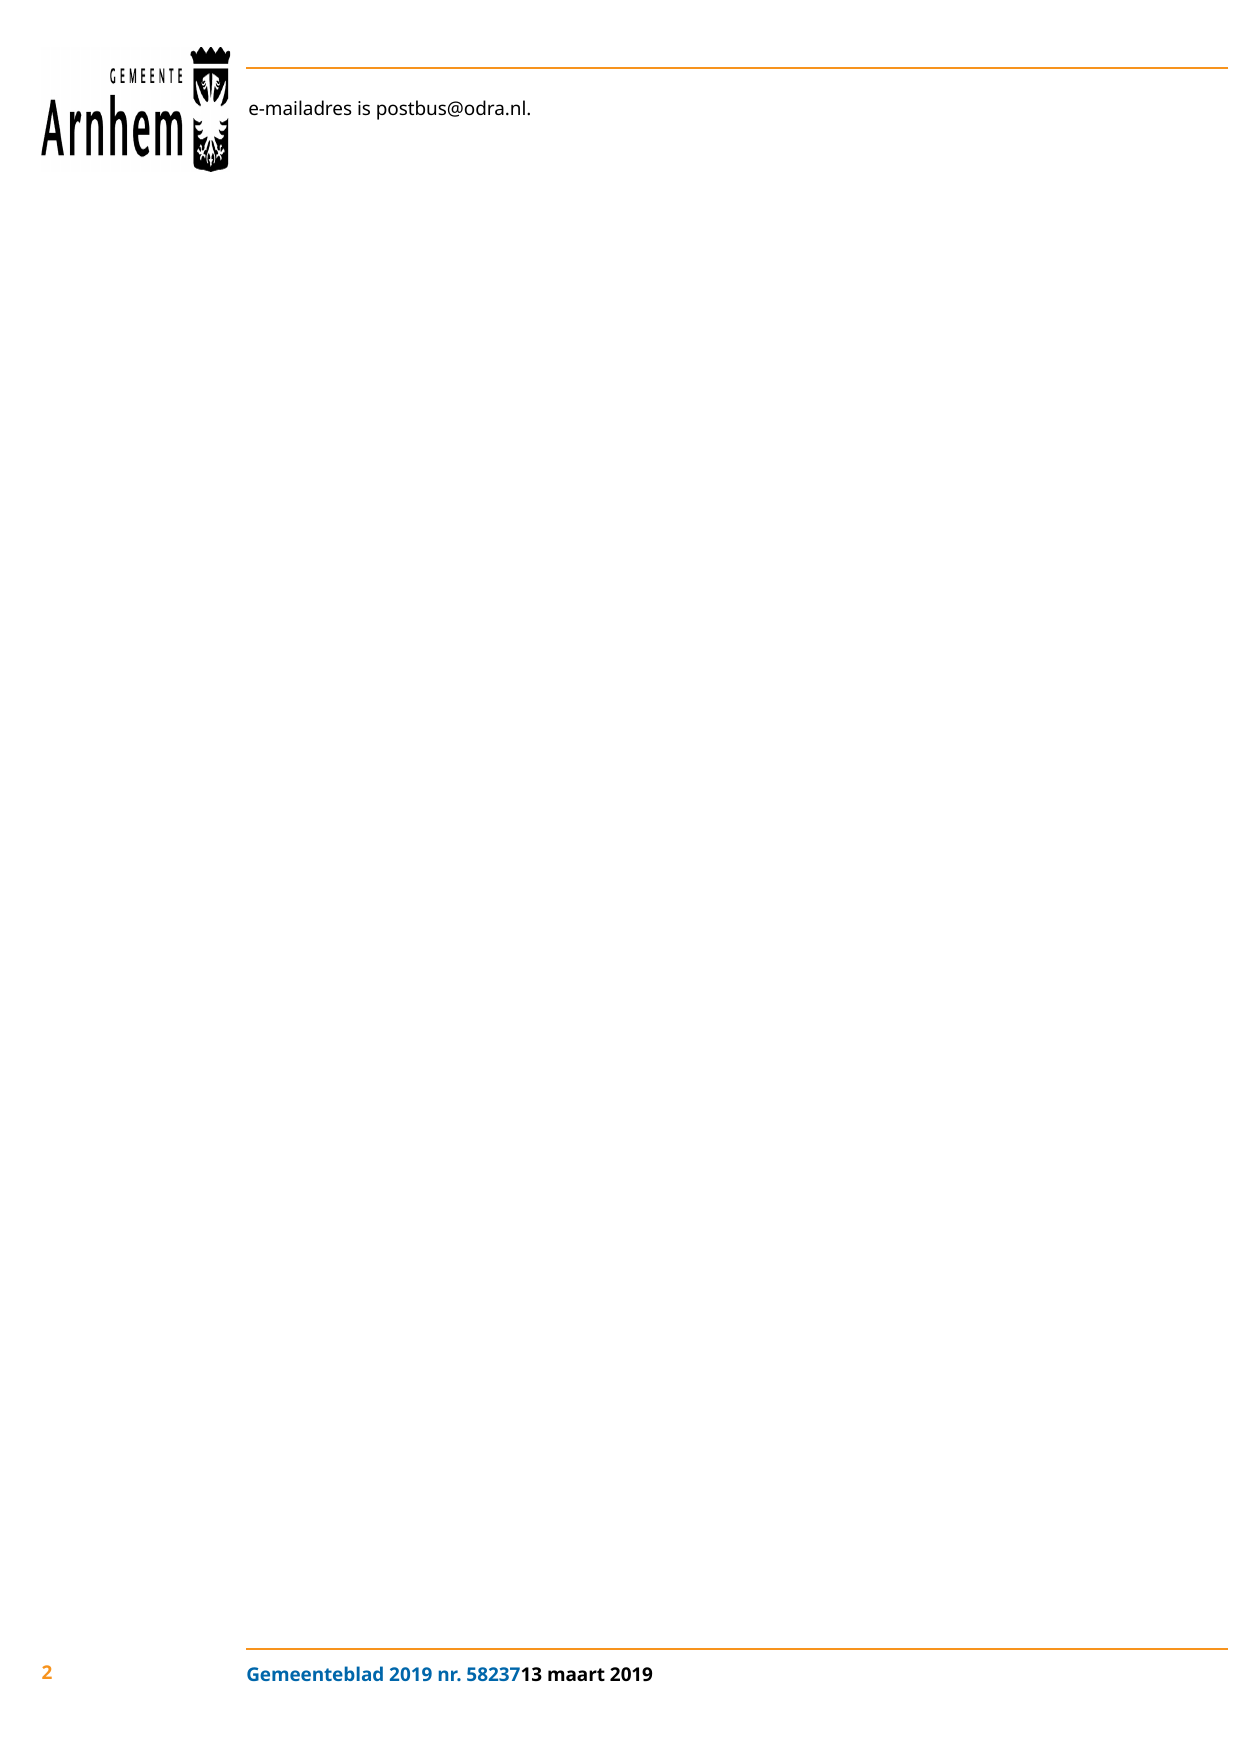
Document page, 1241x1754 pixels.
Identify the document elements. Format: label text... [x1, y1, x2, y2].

text e-mailadres is postbus@odra.nl. [248, 95, 1152, 121]
picture [41, 47, 231, 172]
